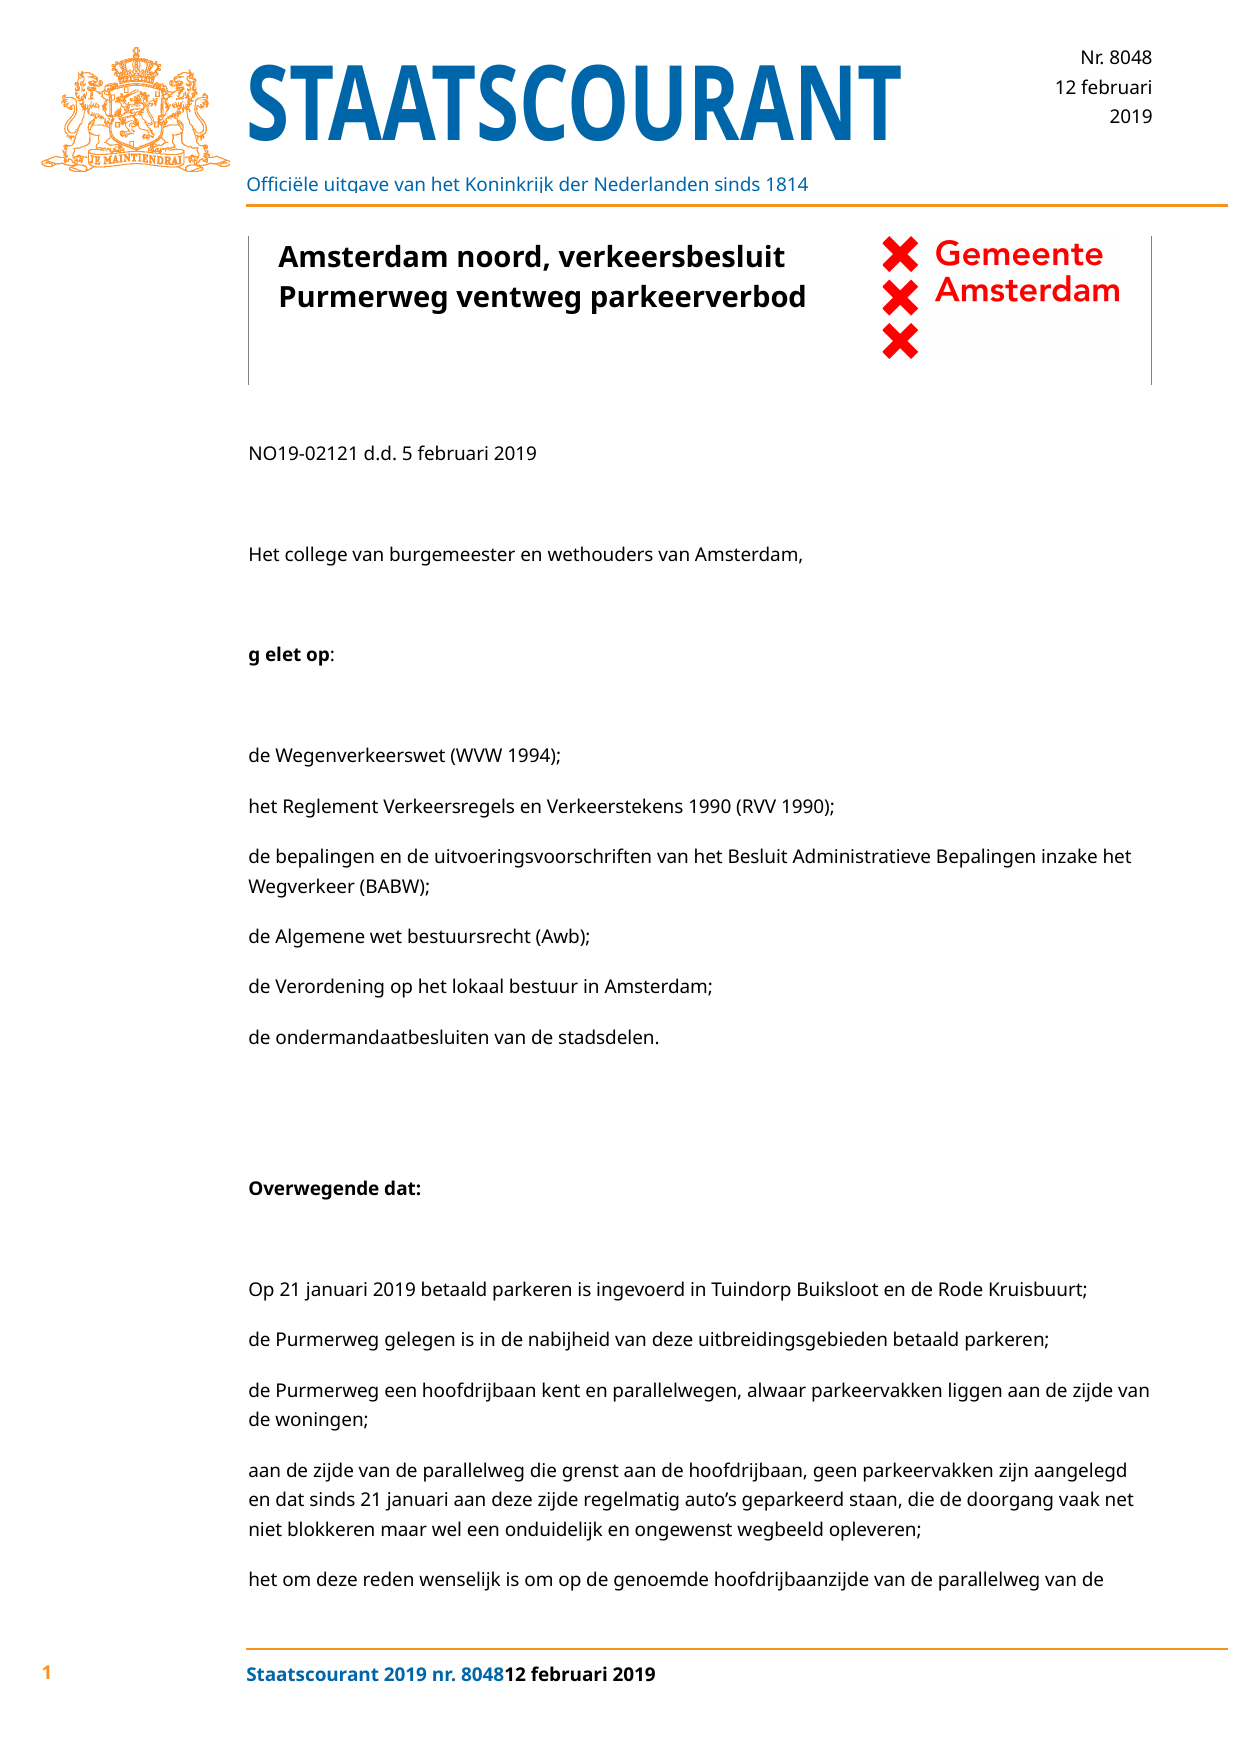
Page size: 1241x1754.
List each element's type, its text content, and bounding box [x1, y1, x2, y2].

text de Algemene wet bestuursrecht (Awb); [248, 923, 1152, 949]
text Het college van burgemeester en wethouders van Amsterdam, [248, 541, 1152, 567]
text Op 21 januari 2019 betaald parkeren is ingevoerd in Tuindorp Buiksloot en de Rode Kruisbuurt; [248, 1276, 1152, 1302]
text de Purmerweg een hoofdrijbaan kent en parallelwegen, alwaar parkeervakken liggen aan de zijde van de woningen; [248, 1377, 1152, 1432]
table_header Amsterdam noord, verkeersbesluit Purmerweg ventweg parkeerverbod [249, 236, 850, 385]
text het om deze reden wenselijk is om op de genoemde hoofdrijbaanzijde van de parallelweg van de [248, 1567, 1152, 1592]
text NO19-02121 d.d. 5 februari 2019 [248, 440, 1152, 466]
text de ondermandaatbesluiten van de stadsdelen. [248, 1024, 1152, 1050]
text de Wegenverkeerswet (WVW 1994); [248, 742, 1152, 768]
text de Verordening op het lokaal bestuur in Amsterdam; [248, 974, 1152, 999]
text de Purmerweg gelegen is in de nabijheid van deze uitbreidingsgebieden betaald parkeren; [248, 1327, 1152, 1352]
table_header [850, 236, 1151, 385]
picture [882, 236, 1119, 359]
text Overwegende dat: [248, 1175, 1152, 1201]
picture [41, 47, 231, 172]
text g elet op: [248, 642, 1152, 667]
text het Reglement Verkeersregels en Verkeerstekens 1990 (RVV 1990); [248, 793, 1152, 819]
text aan de zijde van de parallelweg die grenst aan de hoofdrijbaan, geen parkeervakken zijn aangelegd en dat sinds 21 januari aan deze zijde regelmatig auto’s geparkeerd staan, die de doorgang vaak net niet blokkeren maar wel een onduidelijk en ongewenst wegbeeld opleveren; [248, 1457, 1152, 1542]
text de bepalingen en de uitvoeringsvoorschriften van het Besluit Administratieve Bepalingen inzake het Wegverkeer (BABW); [248, 843, 1152, 899]
